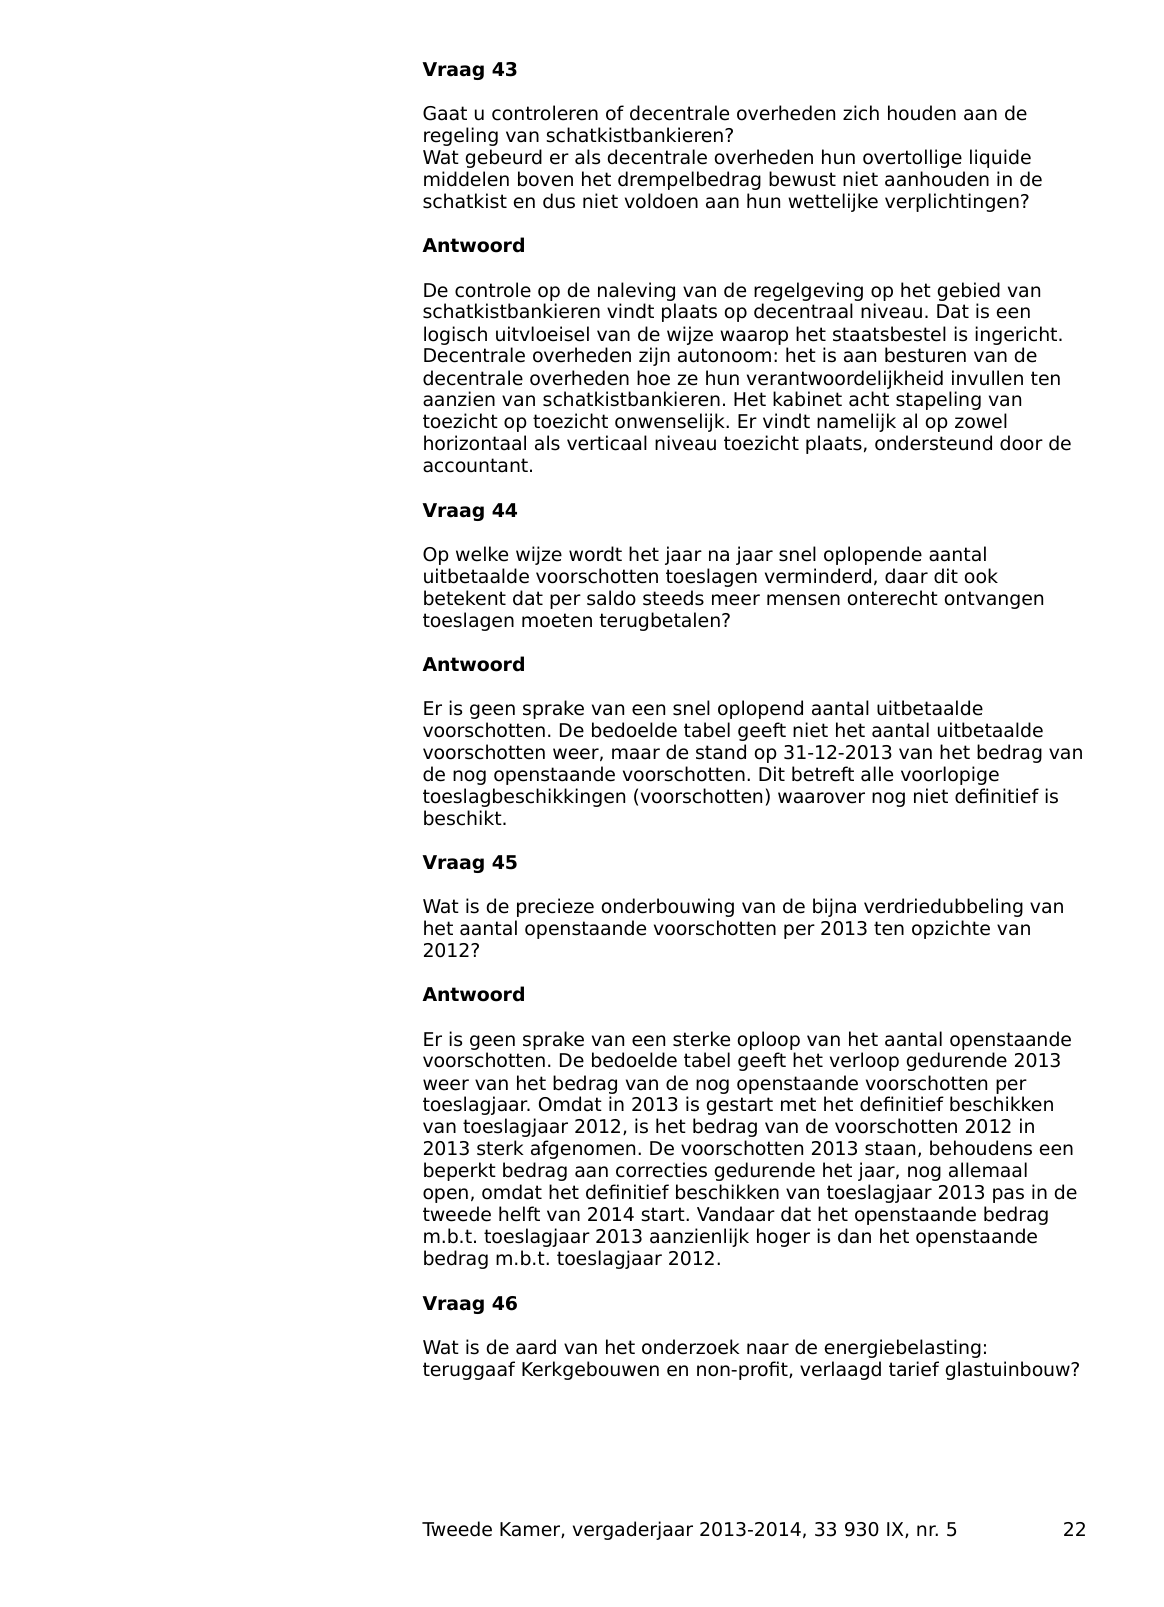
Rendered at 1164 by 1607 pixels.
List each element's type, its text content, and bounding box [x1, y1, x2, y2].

subtitle Vraag 46 [422, 1292, 1087, 1314]
text Er is geen sprake van een sterke oploop van het aantal openstaande voorschotten. De bedoelde tabel geeft het verloop gedurende 2013 weer van het bedrag van de nog openstaande voorschotten per toeslagjaar. Omdat in 2013 is gestart met het definitief beschikken van toeslagjaar 2012, is het bedrag van de voorschotten 2012 in 2013 sterk afgenomen. De voorschotten 2013 staan, behoudens een beperkt bedrag aan correcties gedurende het jaar, nog allemaal open, omdat het definitief beschikken van toeslagjaar 2013 pas in de tweede helft van 2014 start. Vandaar dat het openstaande bedrag m.b.t. toeslagjaar 2013 aanzienlijk hoger is dan het openstaande bedrag m.b.t. toeslagjaar 2012. [422, 1028, 1087, 1270]
subtitle Vraag 45 [422, 852, 1087, 874]
text Wat is de aard van het onderzoek naar de energiebelasting: teruggaaf Kerkgebouwen en non-profit, verlaagd tarief glastuinbouw? [422, 1337, 1087, 1381]
subtitle Antwoord [422, 984, 1087, 1006]
text Wat gebeurd er als decentrale overheden hun overtollige liquide middelen boven het drempelbedrag bewust niet aanhouden in de schatkist en dus niet voldoen aan hun wettelijke verplichtingen? [422, 147, 1087, 213]
subtitle Vraag 43 [422, 59, 1087, 81]
text Gaat u controleren of decentrale overheden zich houden aan de regeling van schatkistbankieren? [422, 103, 1087, 147]
text Op welke wijze wordt het jaar na jaar snel oplopende aantal uitbetaalde voorschotten toeslagen verminderd, daar dit ook betekent dat per saldo steeds meer mensen onterecht ontvangen toeslagen moeten terugbetalen? [422, 544, 1087, 632]
text Wat is de precieze onderbouwing van de bijna verdriedubbeling van het aantal openstaande voorschotten per 2013 ten opzichte van 2012? [422, 896, 1087, 962]
text De controle op de naleving van de regelgeving op het gebied van schatkistbankieren vindt plaats op decentraal niveau. Dat is een logisch uitvloeisel van de wijze waarop het staatsbestel is ingericht. Decentrale overheden zijn autonoom: het is aan besturen van de decentrale overheden hoe ze hun verantwoordelijkheid invullen ten aanzien van schatkistbankieren. Het kabinet acht stapeling van toezicht op toezicht onwenselijk. Er vindt namelijk al op zowel horizontaal als verticaal niveau toezicht plaats, ondersteund door de accountant. [422, 279, 1087, 477]
subtitle Antwoord [422, 654, 1087, 676]
subtitle Antwoord [422, 235, 1087, 257]
subtitle Vraag 44 [422, 499, 1087, 521]
text Er is geen sprake van een snel oplopend aantal uitbetaalde voorschotten. De bedoelde tabel geeft niet het aantal uitbetaalde voorschotten weer, maar de stand op 31-12-2013 van het bedrag van de nog openstaande voorschotten. Dit betreft alle voorlopige toeslagbeschikkingen (voorschotten) waarover nog niet definitief is beschikt. [422, 698, 1087, 830]
